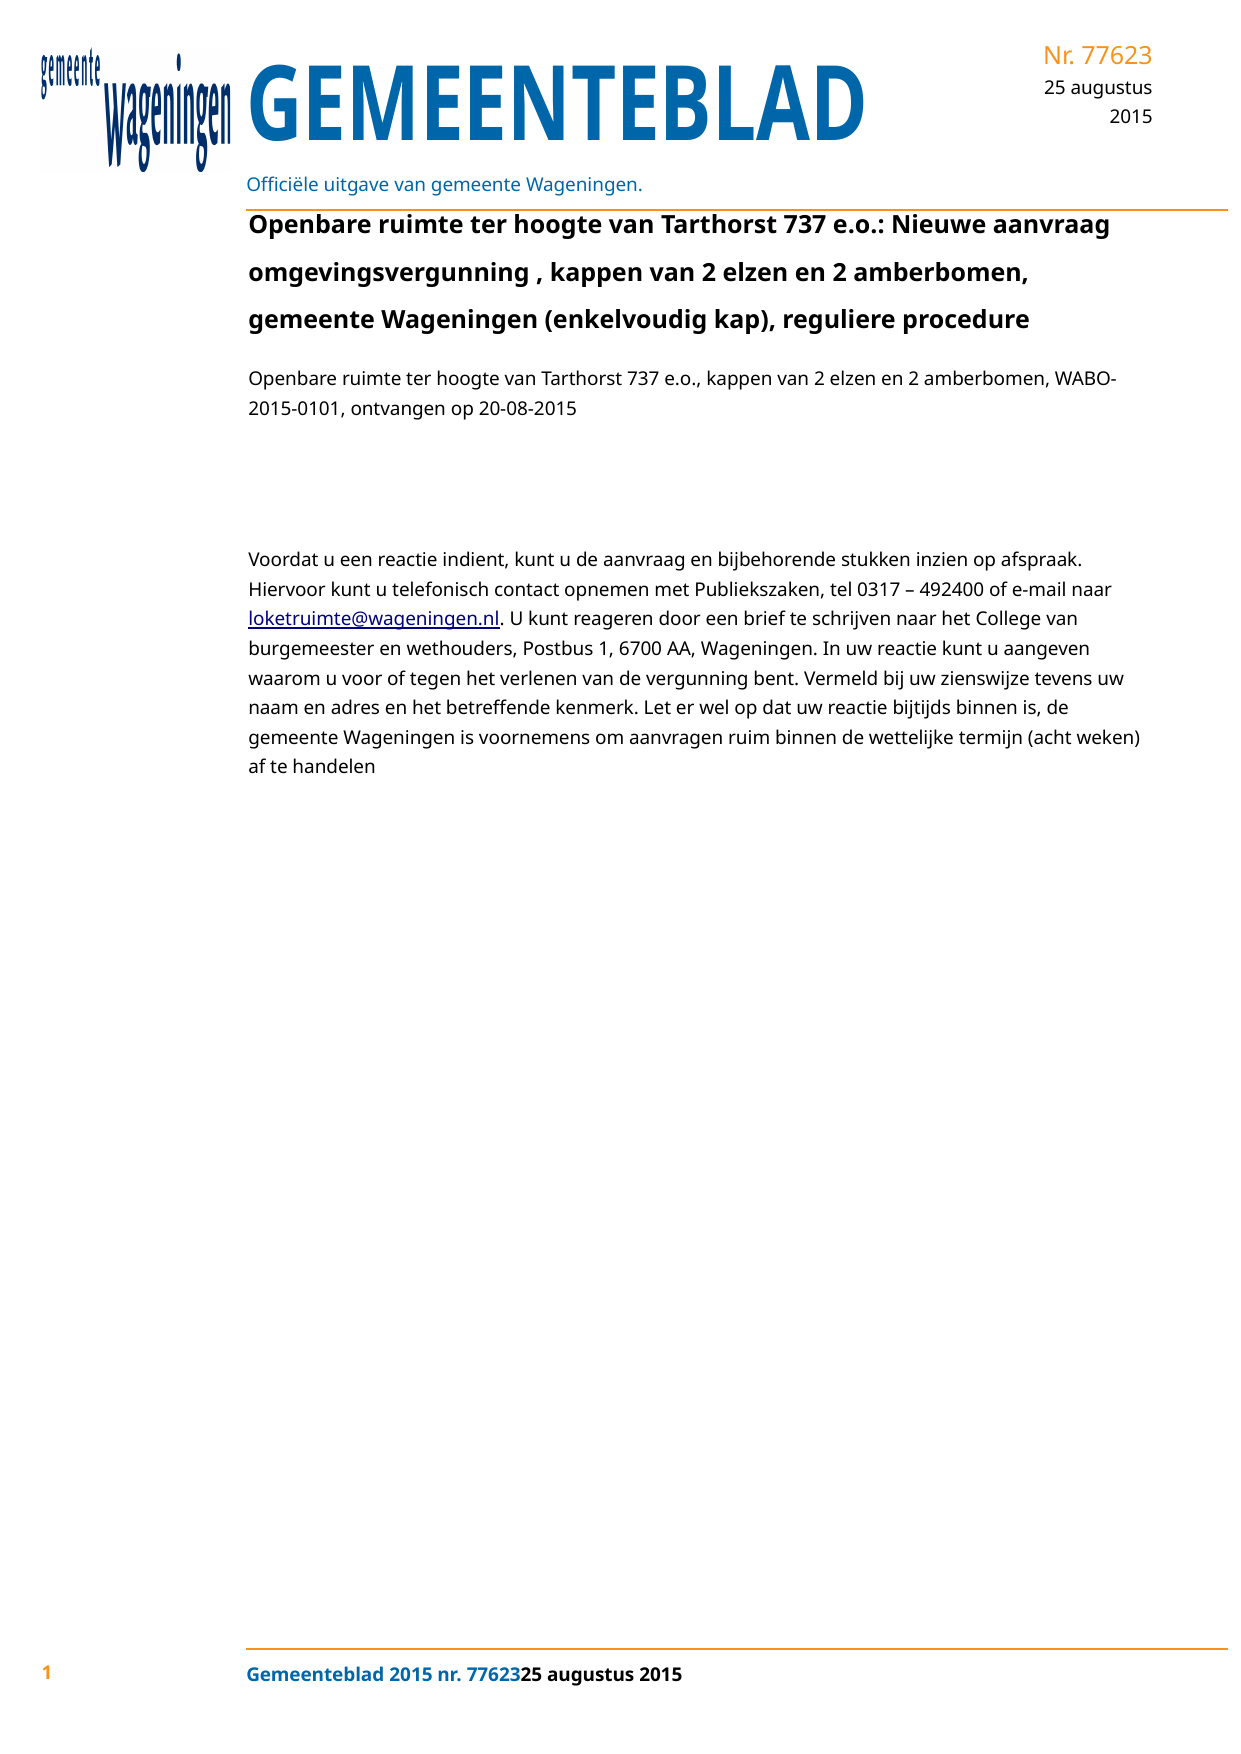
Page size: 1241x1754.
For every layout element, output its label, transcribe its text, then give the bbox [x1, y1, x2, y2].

text Voordat u een reactie indient, kunt u de aanvraag en bijbehorende stukken inzien op afspraak. Hiervoor kunt u telefonisch contact opnemen met Publiekszaken, tel 0317 – 492400 of e-mail naar loketruimte@wageningen.nl. U kunt reageren door een brief te schrijven naar het College van burgemeester en wethouders, Postbus 1, 6700 AA, Wageningen. In uw reactie kunt u aangeven waarom u voor of tegen het verlenen van de vergunning bent. Vermeld bij uw zienswijze tevens uw naam en adres en het betreffende kenmerk. Let er wel op dat uw reactie bijtijds binnen is, de gemeente Wageningen is voornemens om aanvragen ruim binnen de wettelijke termijn (acht weken) af te handelen [248, 546, 1152, 779]
text Openbare ruimte ter hoogte van Tarthorst 737 e.o., kappen van 2 elzen en 2 amberbomen, WABO-2015-0101, ontvangen op 20-08-2015 [248, 366, 1152, 421]
picture [41, 47, 231, 172]
text Openbare ruimte ter hoogte van Tarthorst 737 e.o.: Nieuwe aanvraag omgevingsvergunning , kappen van 2 elzen en 2 amberbomen, gemeente Wageningen (enkelvoudig kap), reguliere procedure [248, 211, 1152, 336]
